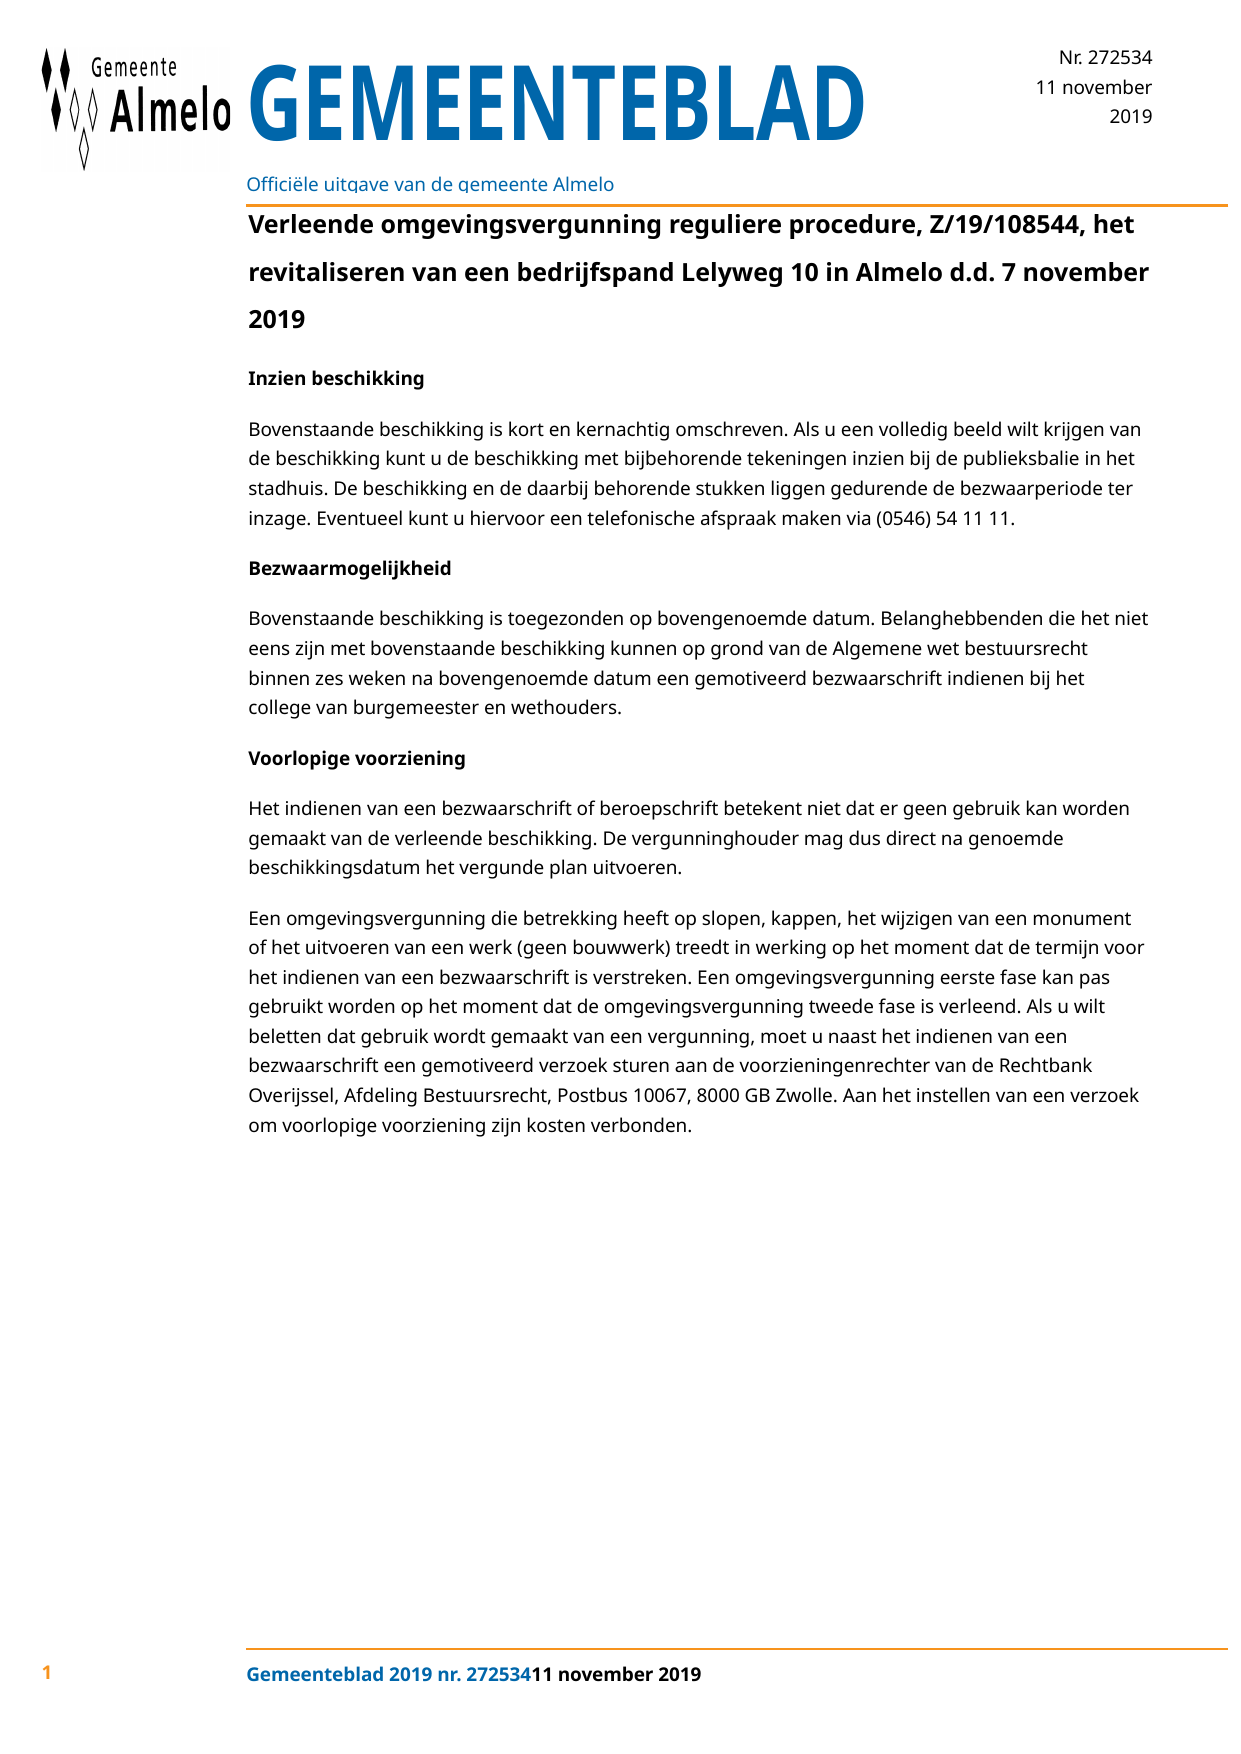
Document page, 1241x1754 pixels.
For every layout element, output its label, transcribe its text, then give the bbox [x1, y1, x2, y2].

text Verleende omgevingsvergunning reguliere procedure, Z/19/108544, het revitaliseren van een bedrijfspand Lelyweg 10 in Almelo d.d. 7 november 2019 [248, 207, 1152, 336]
text Het indienen van een bezwaarschrift of beroepschrift betekent niet dat er geen gebruik kan worden gemaakt van de verleende beschikking. De vergunninghouder mag dus direct na genoemde beschikkingsdatum het vergunde plan uitvoeren. [248, 795, 1152, 880]
picture [41, 47, 231, 172]
text Inzien beschikking [248, 366, 1152, 391]
text Bovenstaande beschikking is kort en kernachtig omschreven. Als u een volledig beeld wilt krijgen van de beschikking kunt u de beschikking met bijbehorende tekeningen inzien bij de publieksbalie in het stadhuis. De beschikking en de daarbij behorende stukken liggen gedurende de bezwaarperiode ter inzage. Eventueel kunt u hiervoor een telefonische afspraak maken via (0546) 54 11 11. [248, 416, 1152, 530]
text Voorlopige voorziening [248, 745, 1152, 770]
text Bovenstaande beschikking is toegezonden op bovengenoemde datum. Belanghebbenden die het niet eens zijn met bovenstaande beschikking kunnen op grond van de Algemene wet bestuursrecht binnen zes weken na bovengenoemde datum een gemotiveerd bezwaarschrift indienen bij het college van burgemeester en wethouders. [248, 606, 1152, 720]
text Bezwaarmogelijkheid [248, 555, 1152, 581]
text Een omgevingsvergunning die betrekking heeft op slopen, kappen, het wijzigen van een monument of het uitvoeren van een werk (geen bouwwerk) treedt in werking op het moment dat de termijn voor het indienen van een bezwaarschrift is verstreken. Een omgevingsvergunning eerste fase kan pas gebruikt worden op het moment dat de omgevingsvergunning tweede fase is verleend. Als u wilt beletten dat gebruik wordt gemaakt van een vergunning, moet u naast het indienen van een bezwaarschrift een gemotiveerd verzoek sturen aan de voorzieningenrechter van de Rechtbank Overijssel, Afdeling Bestuursrecht, Postbus 10067, 8000 GB Zwolle. Aan het instellen van een verzoek om voorlopige voorziening zijn kosten verbonden. [248, 905, 1152, 1137]
